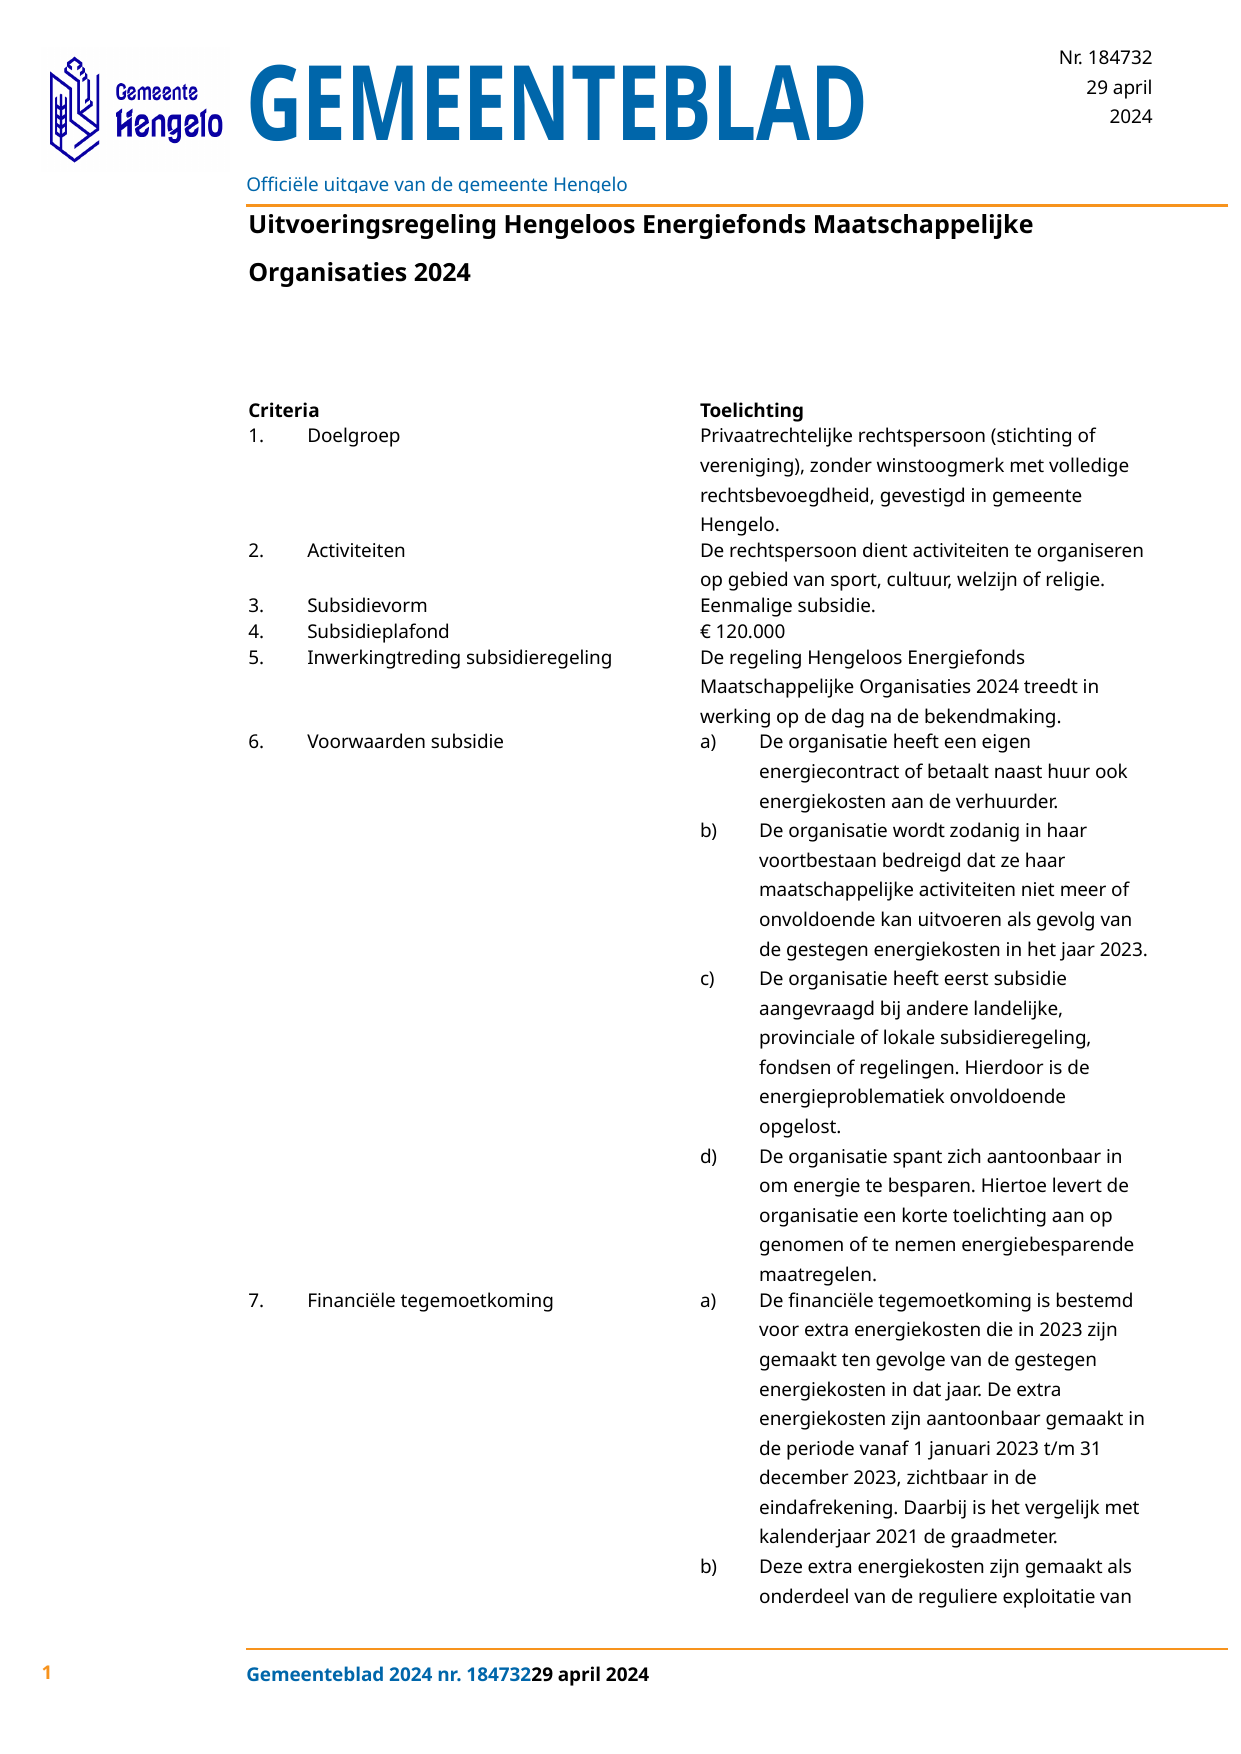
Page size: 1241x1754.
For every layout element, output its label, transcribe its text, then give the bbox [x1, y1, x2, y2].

text Uitvoeringsregeling Hengeloos Energiefonds Maatschappelijke Organisaties 2024 [248, 207, 1152, 288]
table_cell Activiteiten [248, 537, 700, 592]
table_cell Doelgroep [248, 423, 700, 537]
table_header Toelichting [700, 397, 1152, 423]
table_cell Voorwaarden subsidie [248, 729, 700, 1287]
table_cell Privaatrechtelijke rechtspersoon (stichting of vereniging), zonder winstoogmerk met volledige rechtsbevoegdheid, gevestigd in gemeente Hengelo. [700, 423, 1152, 537]
table_cell Subsidievorm [248, 593, 700, 618]
table_cell De rechtspersoon dient activiteiten te organiseren op gebied van sport, cultuur, welzijn of religie. [700, 537, 1152, 592]
table_cell De financiële tegemoetkoming is bestemd voor extra energiekosten die in 2023 zijn gemaakt ten gevolge van de gestegen energiekosten in dat jaar. De extra energiekosten zijn aantoonbaar gemaakt in de periode vanaf 1 januari 2023 t/m 31 december 2023, zichtbaar in de eindafrekening. Daarbij is het vergelijk met kalenderjaar 2021 de graadmeter. Deze extra energiekosten zijn gemaakt als onderdeel van de reguliere exploitatie van [700, 1287, 1152, 1608]
table_cell Eenmalige subsidie. [700, 593, 1152, 618]
table_cell Inwerkingtreding subsidieregeling [248, 644, 700, 729]
table_header Criteria [248, 397, 700, 423]
table_cell € 120.000 [700, 618, 1152, 644]
table_cell De organisatie heeft een eigen energiecontract of betaalt naast huur ook energiekosten aan de verhuurder. De organisatie wordt zodanig in haar voortbestaan bedreigd dat ze haar maatschappelijke activiteiten niet meer of onvoldoende kan uitvoeren als gevolg van de gestegen energiekosten in het jaar 2023. De organisatie heeft eerst subsidie aangevraagd bij andere landelijke, provinciale of lokale subsidieregeling, fondsen of regelingen. Hierdoor is de energieproblematiek onvoldoende opgelost. De organisatie spant zich aantoonbaar in om energie te besparen. Hiertoe levert de organisatie een korte toelichting aan op genomen of te nemen energiebesparende maatregelen. [700, 729, 1152, 1287]
table_cell De regeling Hengeloos Energiefonds Maatschappelijke Organisaties 2024 treedt in werking op de dag na de bekendmaking. [700, 644, 1152, 729]
table_cell Subsidieplafond [248, 618, 700, 644]
table_cell Financiële tegemoetkoming [248, 1287, 700, 1608]
picture [41, 47, 231, 172]
